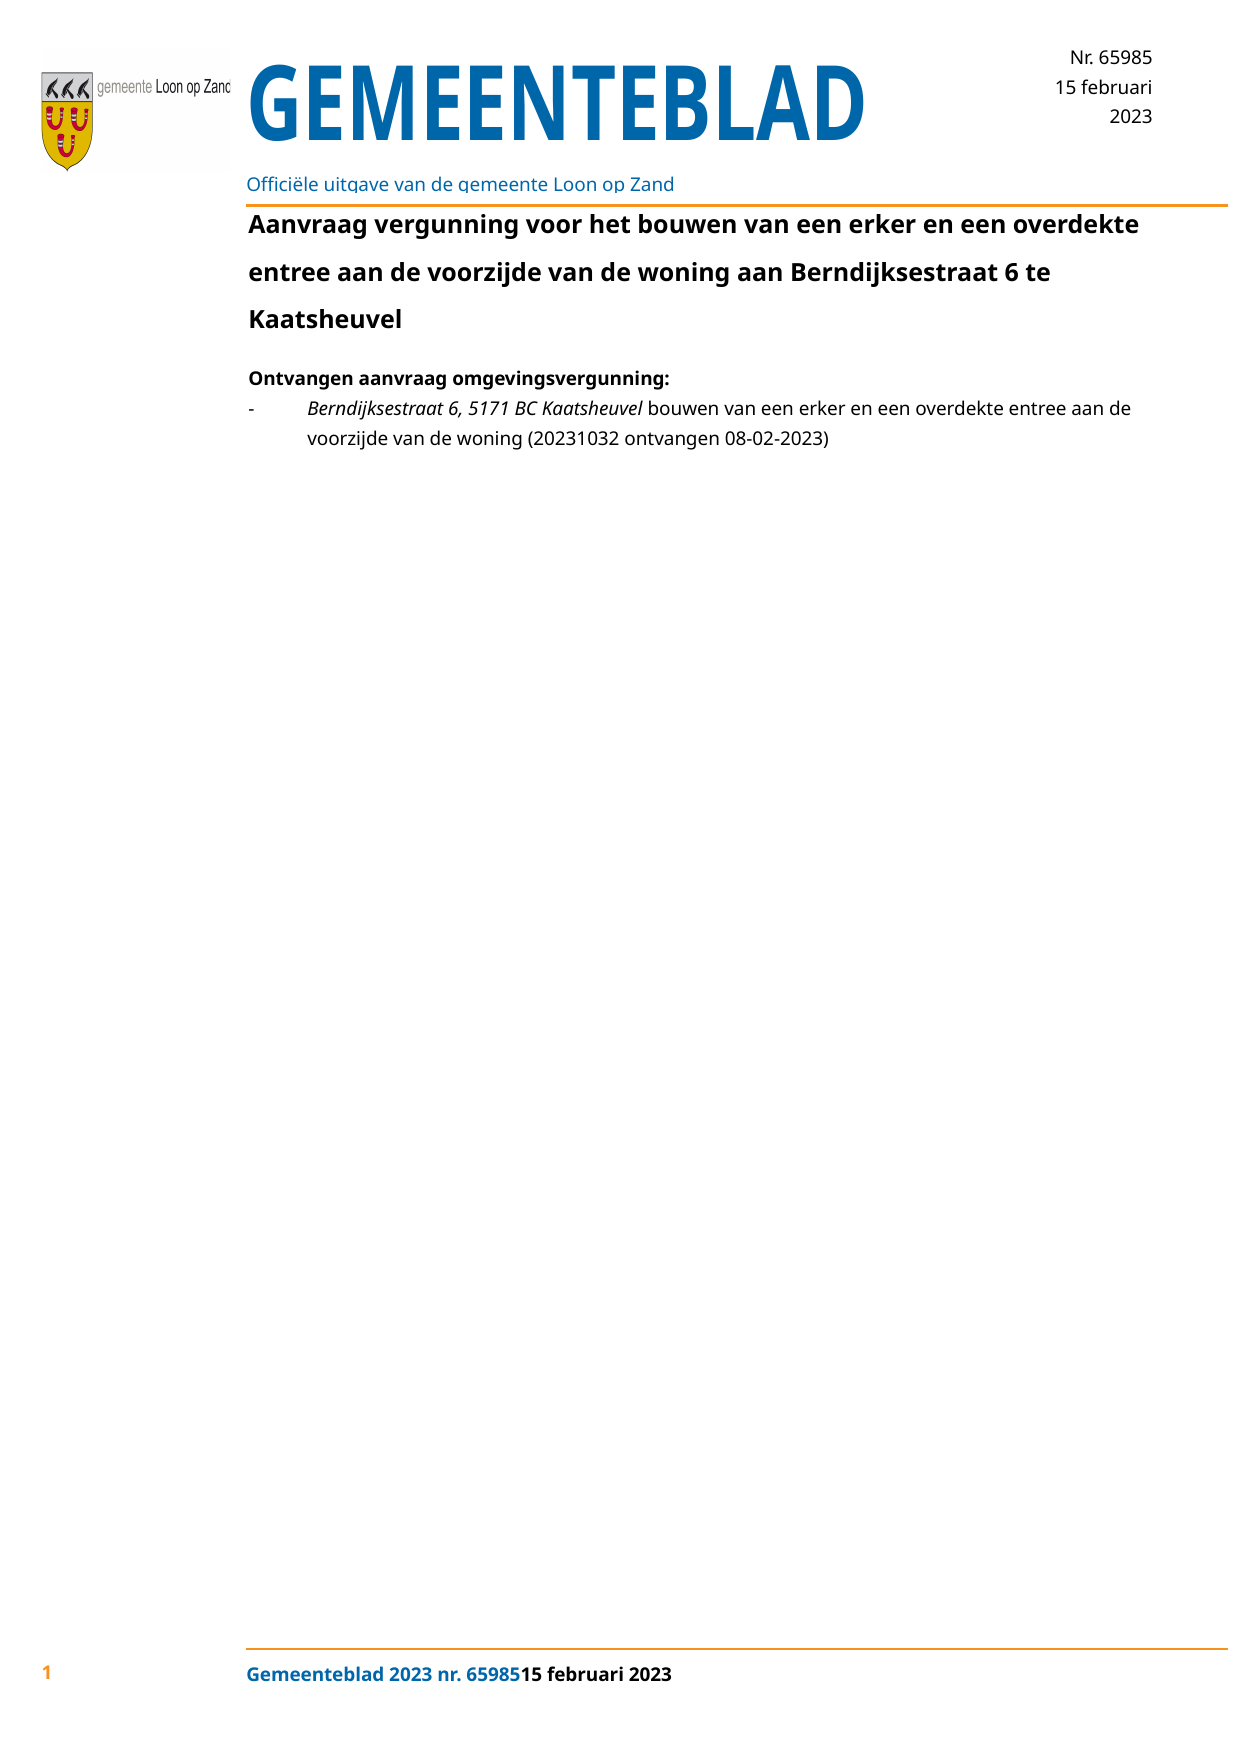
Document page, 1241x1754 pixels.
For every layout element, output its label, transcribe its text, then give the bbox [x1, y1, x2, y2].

list Berndijksestraat 6, 5171 BC Kaatsheuvel bouwen van een erker en een overdekte entree aan de voorzijde van de woning (20231032 ontvangen 08-02-2023) [248, 395, 1152, 450]
text Aanvraag vergunning voor het bouwen van een erker en een overdekte entree aan de voorzijde van de woning aan Berndijksestraat 6 te Kaatsheuvel [248, 207, 1152, 336]
text Ontvangen aanvraag omgevingsvergunning: [248, 366, 1152, 391]
picture [41, 47, 231, 172]
